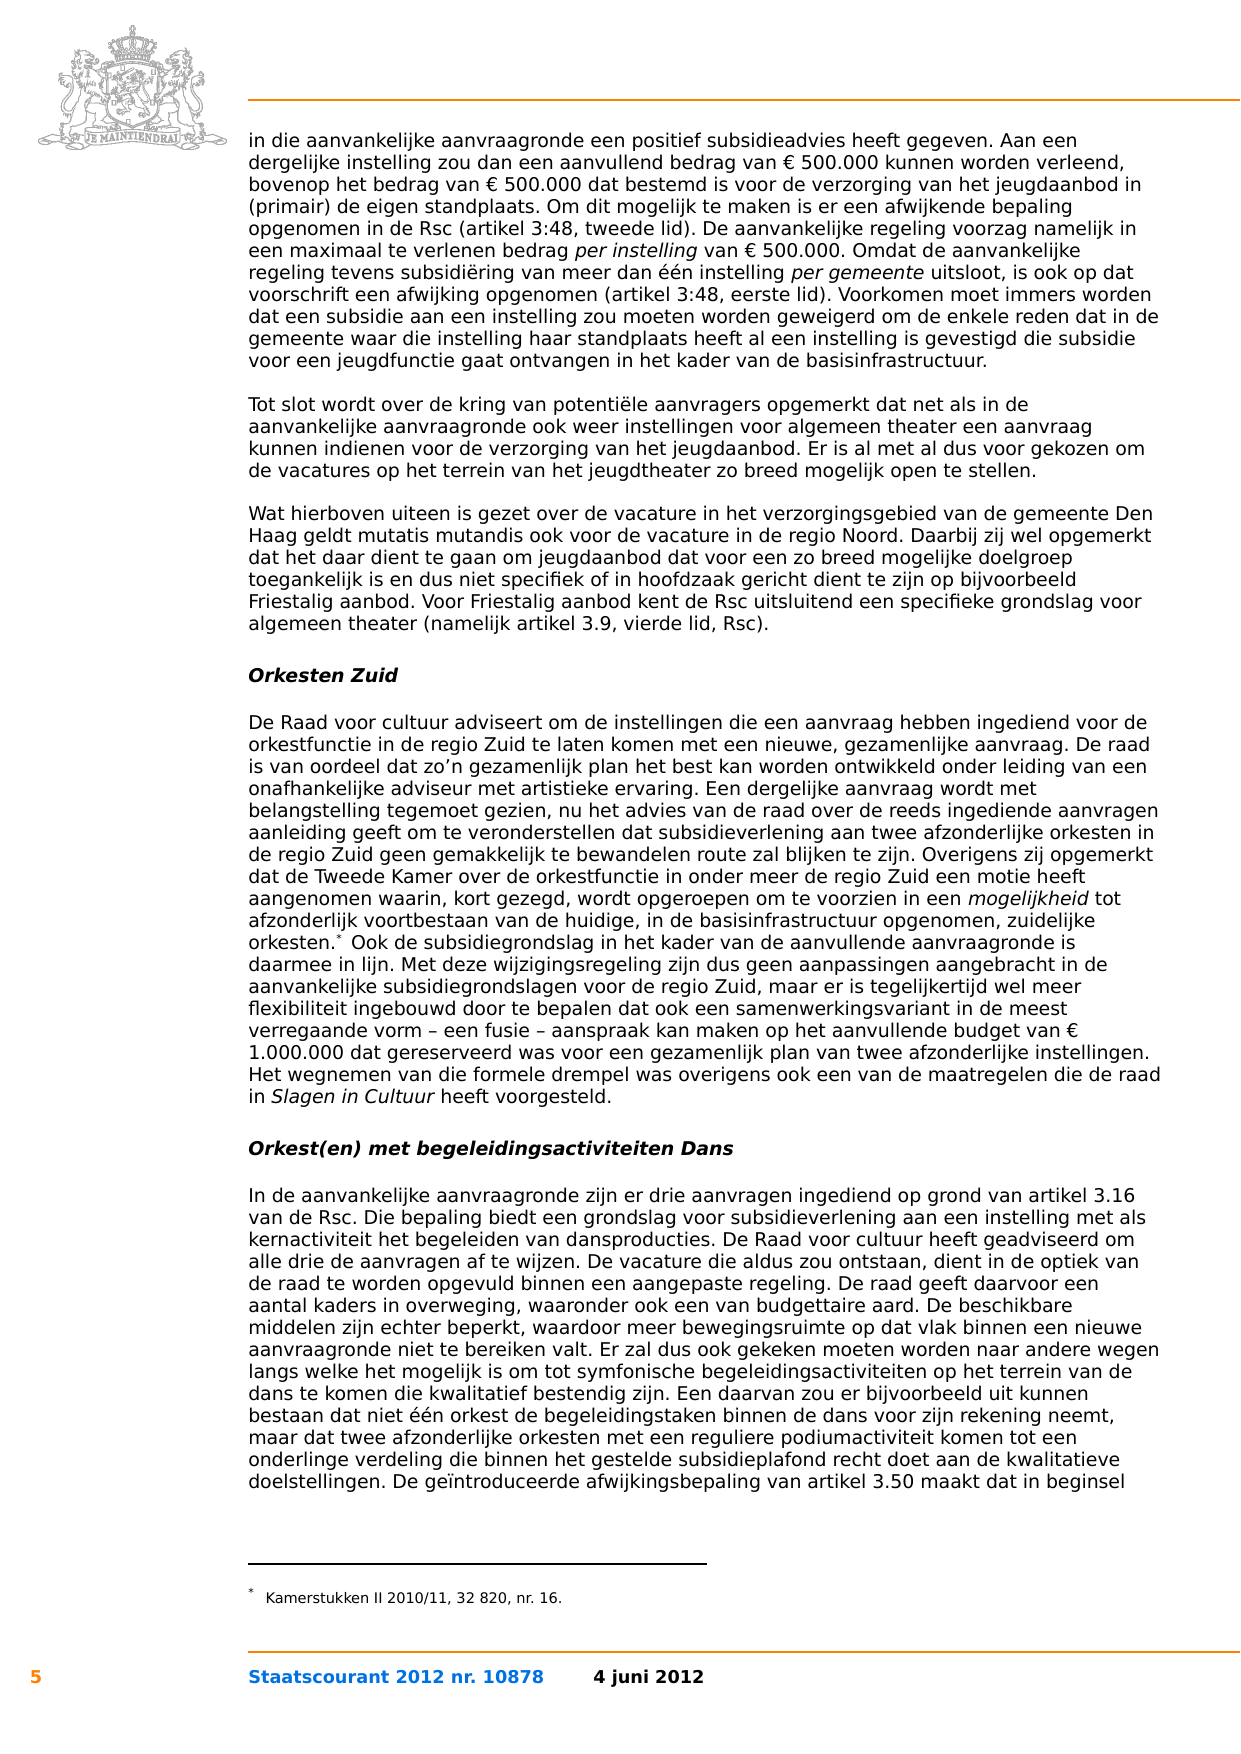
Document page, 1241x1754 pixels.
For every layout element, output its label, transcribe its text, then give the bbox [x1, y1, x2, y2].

subtitle Orkest(en) met begeleidingsactiviteiten Dans [248, 1138, 1163, 1160]
text In de aanvankelijke aanvraagronde zijn er drie aanvragen ingediend op grond van artikel 3.16 van de Rsc. Die bepaling biedt een grondslag voor subsidieverlening aan een instelling met als kernactiviteit het begeleiden van dansproducties. De Raad voor cultuur heeft geadviseerd om alle drie de aanvragen af te wijzen. De vacature die aldus zou ontstaan, dient in de optiek van de raad te worden opgevuld binnen een aangepaste regeling. De raad geeft daarvoor een aantal kaders in overweging, waaronder ook een van budgettaire aard. De beschikbare middelen zijn echter beperkt, waardoor meer bewegingsruimte op dat vlak binnen een nieuwe aanvraagronde niet te bereiken valt. Er zal dus ook gekeken moeten worden naar andere wegen langs welke het mogelijk is om tot symfonische begeleidingsactiviteiten op het terrein van de dans te komen die kwalitatief bestendig zijn. Een daarvan zou er bijvoorbeeld uit kunnen bestaan dat niet één orkest de begeleidingstaken binnen de dans voor zijn rekening neemt, maar dat twee afzonderlijke orkesten met een reguliere podiumactiviteit komen tot een onderlinge verdeling die binnen het gestelde subsidieplafond recht doet aan de kwalitatieve doelstellingen. De geïntroduceerde afwijkingsbepaling van artikel 3.50 maakt dat in beginsel [248, 1185, 1163, 1492]
picture [38, 25, 227, 150]
text Kamerstukken II 2010/11, 32 820, nr. 16. [248, 1586, 1163, 1608]
text De Raad voor cultuur adviseert om de instellingen die een aanvraag hebben ingediend voor de orkestfunctie in de regio Zuid te laten komen met een nieuwe, gezamenlijke aanvraag. De raad is van oordeel dat zo’n gezamenlijk plan het best kan worden ontwikkeld onder leiding van een onafhankelijke adviseur met artistieke ervaring. Een dergelijke aanvraag wordt met belangstelling tegemoet gezien, nu het advies van de raad over de reeds ingediende aanvragen aanleiding geeft om te veronderstellen dat subsidieverlening aan twee afzonderlijke orkesten in de regio Zuid geen gemakkelijk te bewandelen route zal blijken te zijn. Overigens zij opgemerkt dat de Tweede Kamer over de orkestfunctie in onder meer de regio Zuid een motie heeft aangenomen waarin, kort gezegd, wordt opgeroepen om te voorzien in een mogelijkheid tot afzonderlijk voortbestaan van de huidige, in de basisinfrastructuur opgenomen, zuidelijke orkesten. Ook de subsidiegrondslag in het kader van de aanvullende aanvraagronde is daarmee in lijn. Met deze wijzigingsregeling zijn dus geen aanpassingen aangebracht in de aanvankelijke subsidiegrondslagen voor de regio Zuid, maar er is tegelijkertijd wel meer flexibiliteit ingebouwd door te bepalen dat ook een samenwerkingsvariant in de meest verregaande vorm – een fusie – aanspraak kan maken op het aanvullende budget van € 1.000.000 dat gereserveerd was voor een gezamenlijk plan van twee afzonderlijke instellingen. Het wegnemen van die formele drempel was overigens ook een van de maatregelen die de raad in Slagen in Cultuur heeft voorgesteld. [248, 712, 1163, 1108]
text in die aanvankelijke aanvraagronde een positief subsidieadvies heeft gegeven. Aan een dergelijke instelling zou dan een aanvullend bedrag van € 500.000 kunnen worden verleend, bovenop het bedrag van € 500.000 dat bestemd is voor de verzorging van het jeugdaanbod in (primair) de eigen standplaats. Om dit mogelijk te maken is er een afwijkende bepaling opgenomen in de Rsc (artikel 3:48, tweede lid). De aanvankelijke regeling voorzag namelijk in een maximaal te verlenen bedrag per instelling van € 500.000. Omdat de aanvankelijke regeling tevens subsidiëring van meer dan één instelling per gemeente uitsloot, is ook op dat voorschrift een afwijking opgenomen (artikel 3:48, eerste lid). Voorkomen moet immers worden dat een subsidie aan een instelling zou moeten worden geweigerd om de enkele reden dat in de gemeente waar die instelling haar standplaats heeft al een instelling is gevestigd die subsidie voor een jeugdfunctie gaat ontvangen in het kader van de basisinfrastructuur. [248, 130, 1163, 372]
subtitle Orkesten Zuid [248, 665, 1163, 687]
text Tot slot wordt over de kring van potentiële aanvragers opgemerkt dat net als in de aanvankelijke aanvraagronde ook weer instellingen voor algemeen theater een aanvraag kunnen indienen voor de verzorging van het jeugdaanbod. Er is al met al dus voor gekozen om de vacatures op het terrein van het jeugdtheater zo breed mogelijk open te stellen. [248, 393, 1163, 481]
text Wat hierboven uiteen is gezet over de vacature in het verzorgingsgebied van de gemeente Den Haag geldt mutatis mutandis ook voor de vacature in de regio Noord. Daarbij zij wel opgemerkt dat het daar dient te gaan om jeugdaanbod dat voor een zo breed mogelijke doelgroep toegankelijk is en dus niet specifiek of in hoofdzaak gericht dient te zijn op bijvoorbeeld Friestalig aanbod. Voor Friestalig aanbod kent de Rsc uitsluitend een specifieke grondslag voor algemeen theater (namelijk artikel 3.9, vierde lid, Rsc). [248, 503, 1163, 635]
